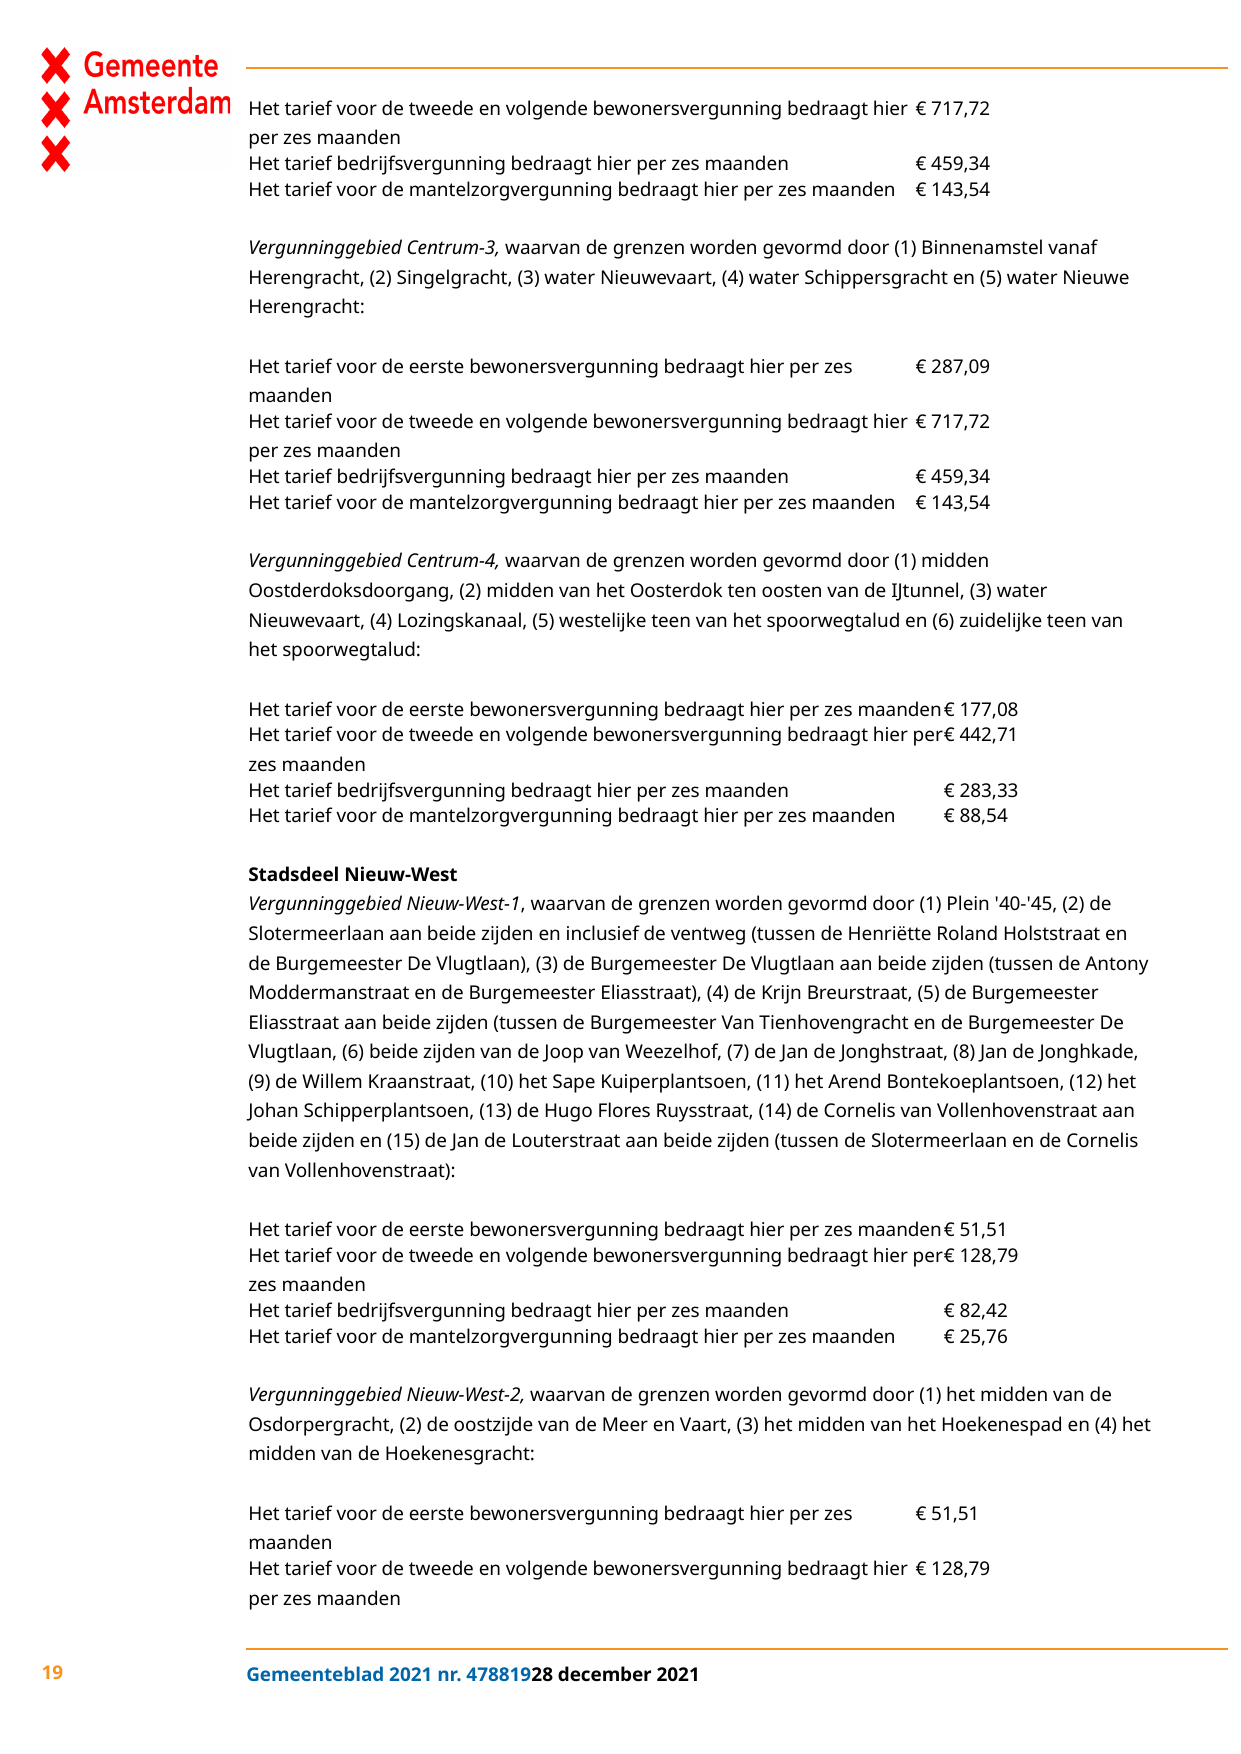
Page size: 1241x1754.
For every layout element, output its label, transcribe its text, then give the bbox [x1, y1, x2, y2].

table_cell Het tarief bedrijfsvergunning bedraagt hier per zes maanden [248, 464, 915, 489]
table_cell Het tarief voor de mantelzorgvergunning bedraagt hier per zes maanden [248, 489, 915, 515]
table_cell € 128,79 [915, 1555, 1152, 1611]
text Vergunninggebied Centrum-4, waarvan de grenzen worden gevormd door (1) midden Oostderdoksdoorgang, (2) midden van het Oosterdok ten oosten van de IJtunnel, (3) water Nieuwevaart, (4) Lozingskanaal, (5) westelijke teen van het spoorwegtalud en (6) zuidelijke teen van het spoorwegtalud: [248, 548, 1152, 662]
table_header € 177,08 [944, 696, 1152, 721]
table_cell € 128,79 [944, 1242, 1152, 1297]
table_cell Het tarief voor de mantelzorgvergunning bedraagt hier per zes maanden [248, 1323, 944, 1349]
table_header € 51,51 [915, 1500, 1152, 1555]
table_cell Het tarief voor de tweede en volgende bewonersvergunning bedraagt hier per zes maanden [248, 1242, 944, 1297]
text Vergunninggebied Nieuw-West-2, waarvan de grenzen worden gevormd door (1) het midden van de Osdorpergracht, (2) de oostzijde van de Meer en Vaart, (3) het midden van het Hoekenespad en (4) het midden van de Hoekenesgracht: [248, 1381, 1152, 1466]
table_cell € 88,54 [944, 803, 1152, 828]
table_cell € 442,71 [944, 721, 1152, 777]
table_cell Het tarief voor de tweede en volgende bewonersvergunning bedraagt hier per zes maanden [248, 95, 915, 150]
table_cell € 143,54 [915, 176, 1152, 202]
table_header Het tarief voor de eerste bewonersvergunning bedraagt hier per zes maanden [248, 1216, 944, 1242]
table_header Het tarief voor de eerste bewonersvergunning bedraagt hier per zes maanden [248, 1500, 915, 1555]
table_cell € 143,54 [915, 489, 1152, 515]
table_cell € 459,34 [915, 464, 1152, 489]
table_cell Het tarief bedrijfsvergunning bedraagt hier per zes maanden [248, 777, 944, 802]
table_header Het tarief voor de eerste bewonersvergunning bedraagt hier per zes maanden [248, 696, 944, 721]
table_cell € 283,33 [944, 777, 1152, 802]
table_header Het tarief voor de eerste bewonersvergunning bedraagt hier per zes maanden [248, 353, 915, 408]
table_header € 51,51 [944, 1216, 1152, 1242]
table_cell Het tarief bedrijfsvergunning bedraagt hier per zes maanden [248, 1297, 944, 1323]
table_cell € 717,72 [915, 408, 1152, 463]
table_cell € 459,34 [915, 150, 1152, 176]
text Vergunninggebied Centrum-3, waarvan de grenzen worden gevormd door (1) Binnenamstel vanaf Herengracht, (2) Singelgracht, (3) water Nieuwevaart, (4) water Schippersgracht en (5) water Nieuwe Herengracht: [248, 234, 1152, 319]
table_cell Het tarief voor de tweede en volgende bewonersvergunning bedraagt hier per zes maanden [248, 1555, 915, 1611]
table_cell € 717,72 [915, 95, 1152, 150]
table_cell Het tarief bedrijfsvergunning bedraagt hier per zes maanden [248, 150, 915, 176]
table_header € 287,09 [915, 353, 1152, 408]
table_cell € 25,76 [944, 1323, 1152, 1349]
table_cell € 82,42 [944, 1297, 1152, 1323]
text Stadsdeel Nieuw-West [248, 861, 1152, 887]
text Vergunninggebied Nieuw-West-1, waarvan de grenzen worden gevormd door (1) Plein '40-'45, (2) de Slotermeerlaan aan beide zijden en inclusief de ventweg (tussen de Henriëtte Roland Holststraat en de Burgemeester De Vlugtlaan), (3) de Burgemeester De Vlugtlaan aan beide zijden (tussen de Antony Moddermanstraat en de Burgemeester Eliasstraat), (4) de Krijn Breurstraat, (5) de Burgemeester Eliasstraat aan beide zijden (tussen de Burgemeester Van Tienhovengracht en de Burgemeester De Vlugtlaan, (6) beide zijden van de Joop van Weezelhof, (7) de Jan de Jonghstraat, (8) Jan de Jonghkade, (9) de Willem Kraanstraat, (10) het Sape Kuiperplantsoen, (11) het Arend Bontekoeplantsoen, (12) het Johan Schipperplantsoen, (13) de Hugo Flores Ruysstraat, (14) de Cornelis van Vollenhovenstraat aan beide zijden en (15) de Jan de Louterstraat aan beide zijden (tussen de Slotermeerlaan en de Cornelis van Vollenhovenstraat): [248, 891, 1152, 1183]
table_cell Het tarief voor de tweede en volgende bewonersvergunning bedraagt hier per zes maanden [248, 408, 915, 463]
table_cell Het tarief voor de mantelzorgvergunning bedraagt hier per zes maanden [248, 803, 944, 828]
table_cell Het tarief voor de tweede en volgende bewonersvergunning bedraagt hier per zes maanden [248, 721, 944, 777]
picture [41, 47, 231, 172]
table_cell Het tarief voor de mantelzorgvergunning bedraagt hier per zes maanden [248, 176, 915, 202]
